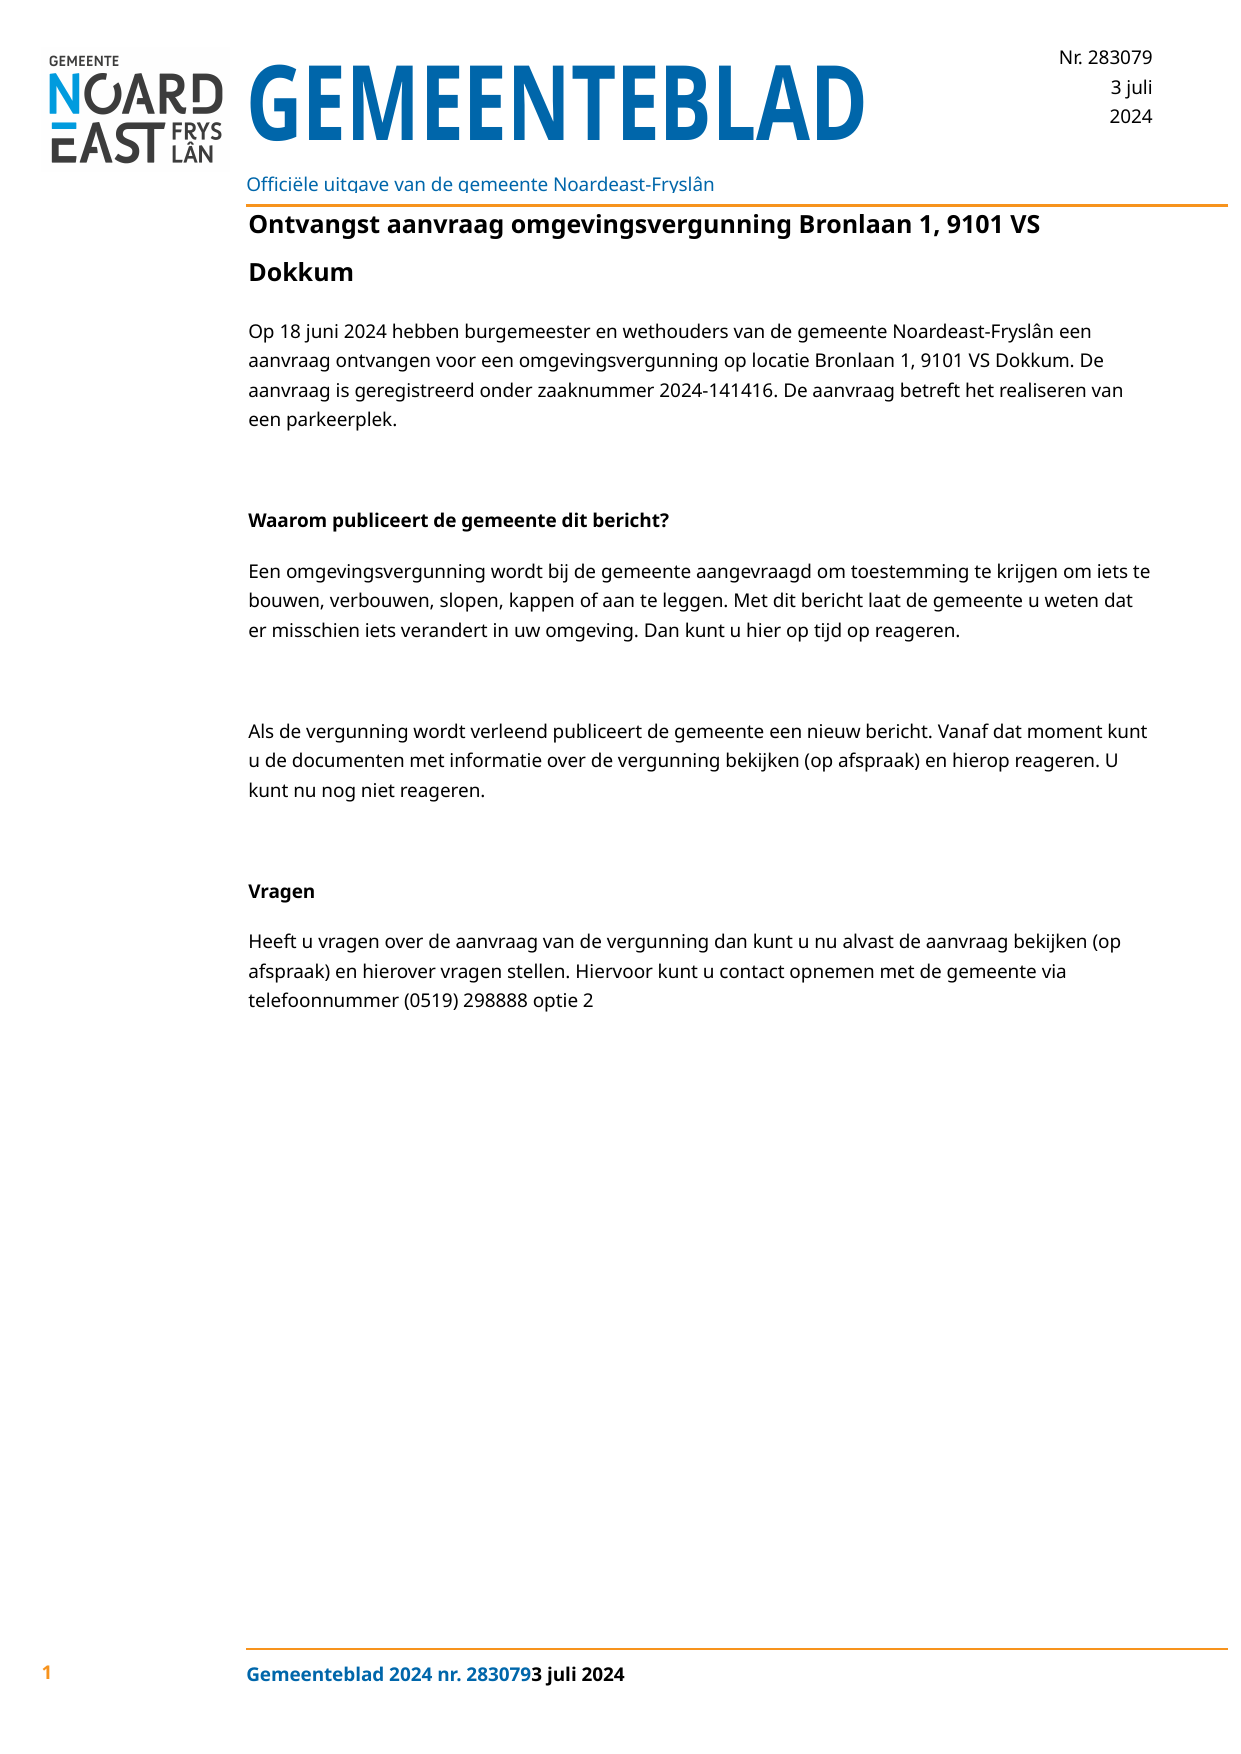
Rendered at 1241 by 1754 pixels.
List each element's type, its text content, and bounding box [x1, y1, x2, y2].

picture [41, 47, 231, 172]
text Als de vergunning wordt verleend publiceert de gemeente een nieuw bericht. Vanaf dat moment kunt u de documenten met informatie over de vergunning bekijken (op afspraak) en hierop reageren. U kunt nu nog niet reageren. [248, 718, 1152, 803]
text Waarom publiceert de gemeente dit bericht? [248, 507, 1152, 533]
text Vragen [248, 878, 1152, 904]
text Een omgevingsvergunning wordt bij de gemeente aangevraagd om toestemming te krijgen om iets te bouwen, verbouwen, slopen, kappen of aan te leggen. Met dit bericht laat de gemeente u weten dat er misschien iets verandert in uw omgeving. Dan kunt u hier op tijd op reageren. [248, 558, 1152, 643]
text Heeft u vragen over de aanvraag van de vergunning dan kunt u nu alvast de aanvraag bekijken (op afspraak) en hierover vragen stellen. Hiervoor kunt u contact opnemen met de gemeente via telefoonnummer (0519) 298888 optie 2 [248, 928, 1152, 1013]
text Op 18 juni 2024 hebben burgemeester en wethouders van de gemeente Noardeast-Fryslân een aanvraag ontvangen voor een omgevingsvergunning op locatie Bronlaan 1, 9101 VS Dokkum. De aanvraag is geregistreerd onder zaaknummer 2024-141416. De aanvraag betreft het realiseren van een parkeerplek. [248, 318, 1152, 432]
text Ontvangst aanvraag omgevingsvergunning Bronlaan 1, 9101 VS Dokkum [248, 207, 1152, 288]
